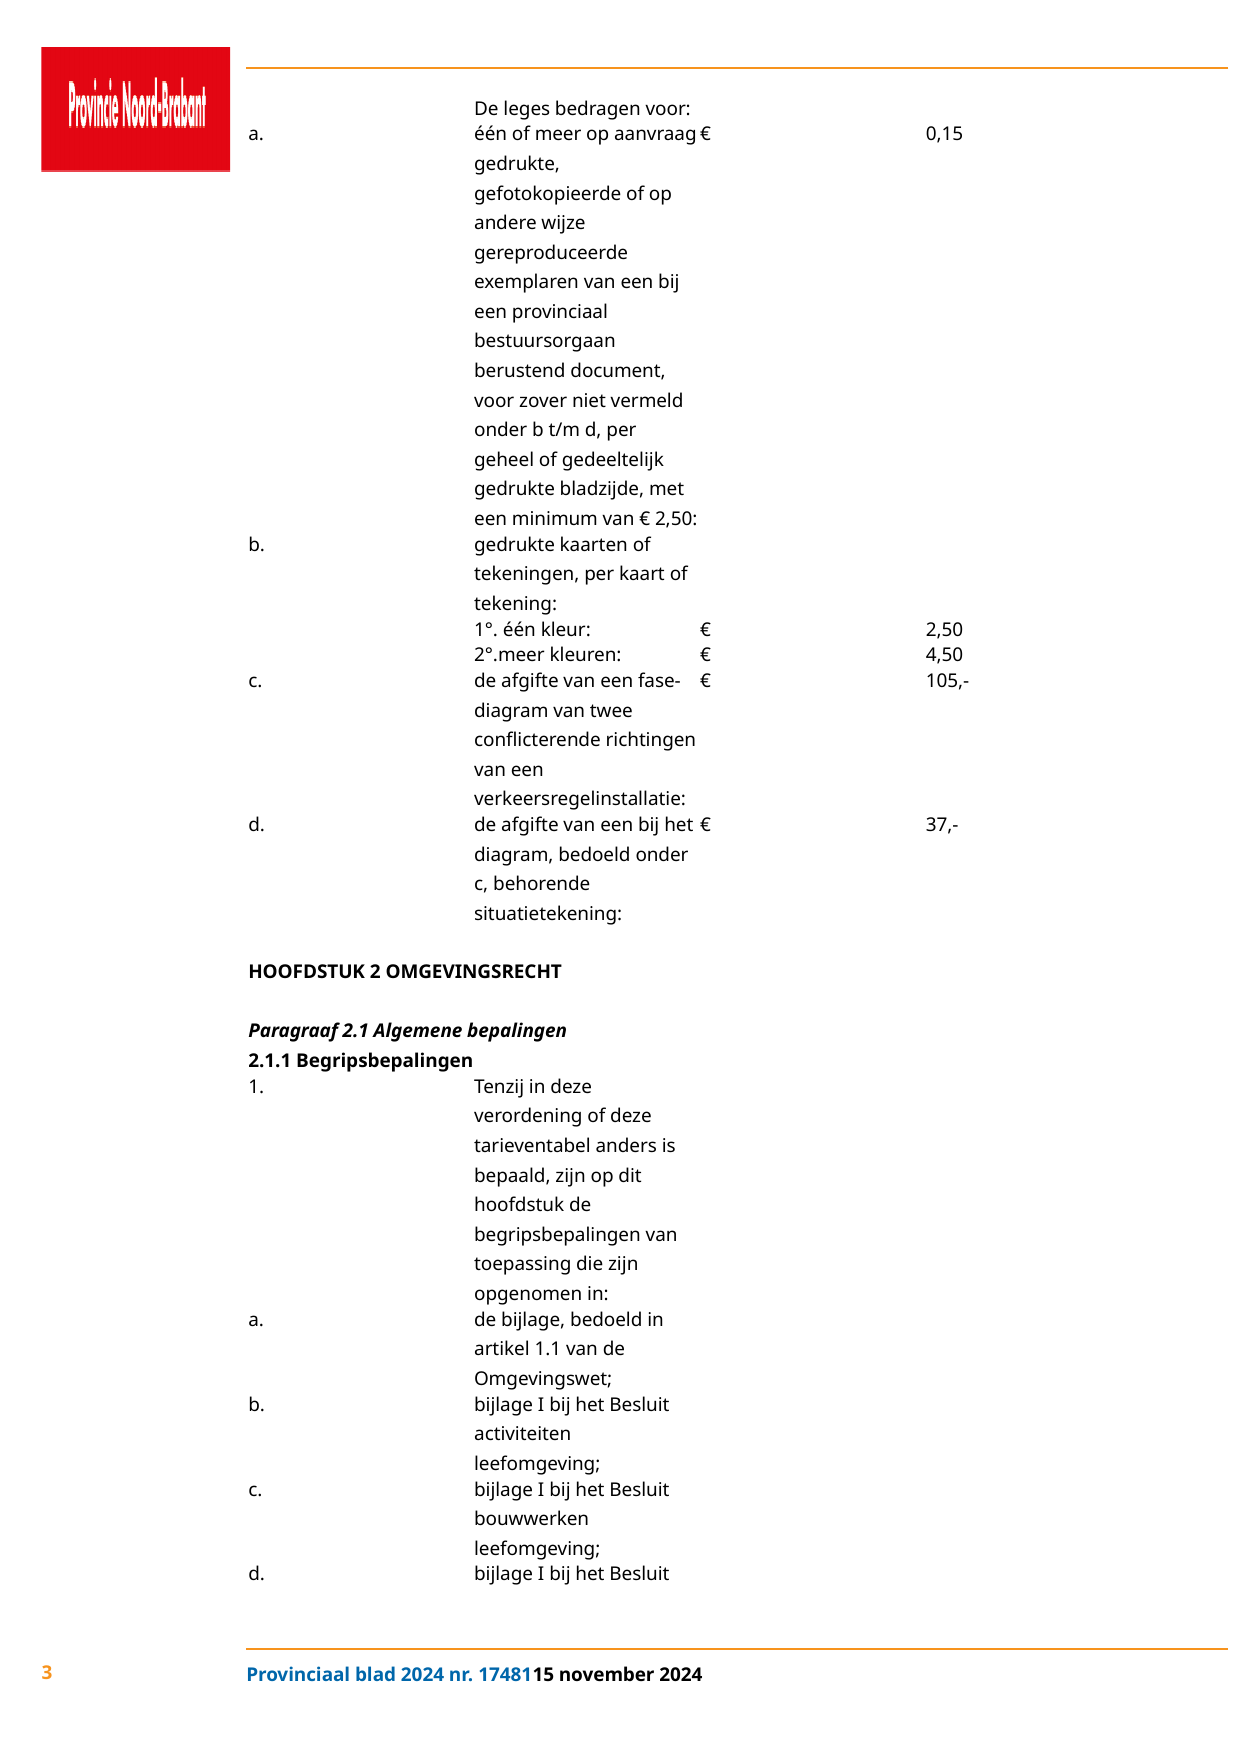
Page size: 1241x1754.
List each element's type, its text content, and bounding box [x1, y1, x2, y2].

table_cell [926, 1306, 1152, 1391]
table_cell € [700, 616, 926, 641]
table_cell 1°. één kleur: [474, 616, 700, 641]
table_cell [700, 1073, 926, 1306]
table_cell één of meer op aanvraag gedrukte, gefotokopieerde of op andere wijze gereproduceerde exemplaren van een bij een provinciaal bestuursorgaan berustend document, voor zover niet vermeld onder b t/m d, per geheel of gedeeltelijk gedrukte bladzijde, met een minimum van € 2,50: [474, 121, 700, 531]
table_cell 2,50 [926, 616, 1152, 641]
table_cell [248, 641, 474, 667]
table_cell De leges bedragen voor: [474, 95, 700, 121]
table_cell gedrukte kaarten of tekeningen, per kaart of tekening: [474, 531, 700, 616]
table_cell bijlage I bij het Besluit activiteiten leefomgeving; [474, 1391, 700, 1476]
table_cell c. [248, 667, 474, 811]
table_cell [700, 531, 926, 616]
table_cell € [700, 641, 926, 667]
table_cell 37,- [926, 811, 1152, 926]
table_cell [700, 1561, 926, 1586]
table_cell [700, 95, 926, 121]
table_cell 2°.meer kleuren: [474, 641, 700, 667]
table_cell € [700, 121, 926, 531]
table_cell a. [248, 121, 474, 531]
table_cell [700, 1306, 926, 1391]
table_cell [926, 1561, 1152, 1586]
table_cell € [700, 811, 926, 926]
table_cell d. [248, 1561, 474, 1586]
table_cell 1. [248, 1073, 474, 1306]
table_cell Tenzij in deze verordening of deze tarieventabel anders is bepaald, zijn op dit hoofdstuk de begripsbepalingen van toepassing die zijn opgenomen in: [474, 1073, 700, 1306]
table_cell [248, 95, 474, 121]
table_cell bijlage I bij het Besluit bouwwerken leefomgeving; [474, 1476, 700, 1561]
table_cell [248, 616, 474, 641]
table_cell 105,- [926, 667, 1152, 811]
table_cell [700, 1476, 926, 1561]
text HOOFDSTUK 2 OMGEVINGSRECHT [248, 958, 1152, 984]
table_cell 0,15 [926, 121, 1152, 531]
table_cell [926, 95, 1152, 121]
text Paragraaf 2.1 Algemene bepalingen [248, 1018, 1152, 1043]
table_cell 4,50 [926, 641, 1152, 667]
table_cell bijlage I bij het Besluit [474, 1561, 700, 1586]
table_cell de bijlage, bedoeld in artikel 1.1 van de Omgevingswet; [474, 1306, 700, 1391]
table_cell b. [248, 531, 474, 616]
table_cell c. [248, 1476, 474, 1561]
table_cell [700, 1391, 926, 1476]
table_cell d. [248, 811, 474, 926]
table_cell b. [248, 1391, 474, 1476]
table_cell de afgifte van een bij het diagram, bedoeld onder c, behorende situatietekening: [474, 811, 700, 926]
table_cell [926, 531, 1152, 616]
table_cell [926, 1476, 1152, 1561]
table_cell [926, 1073, 1152, 1306]
table_cell [926, 1391, 1152, 1476]
picture [41, 47, 231, 172]
table_header 2.1.1 Begripsbepalingen [248, 1048, 1152, 1073]
table_cell a. [248, 1306, 474, 1391]
table_cell de afgifte van een fase-diagram van twee conflicterende richtingen van een verkeersregelinstallatie: [474, 667, 700, 811]
table_cell € [700, 667, 926, 811]
